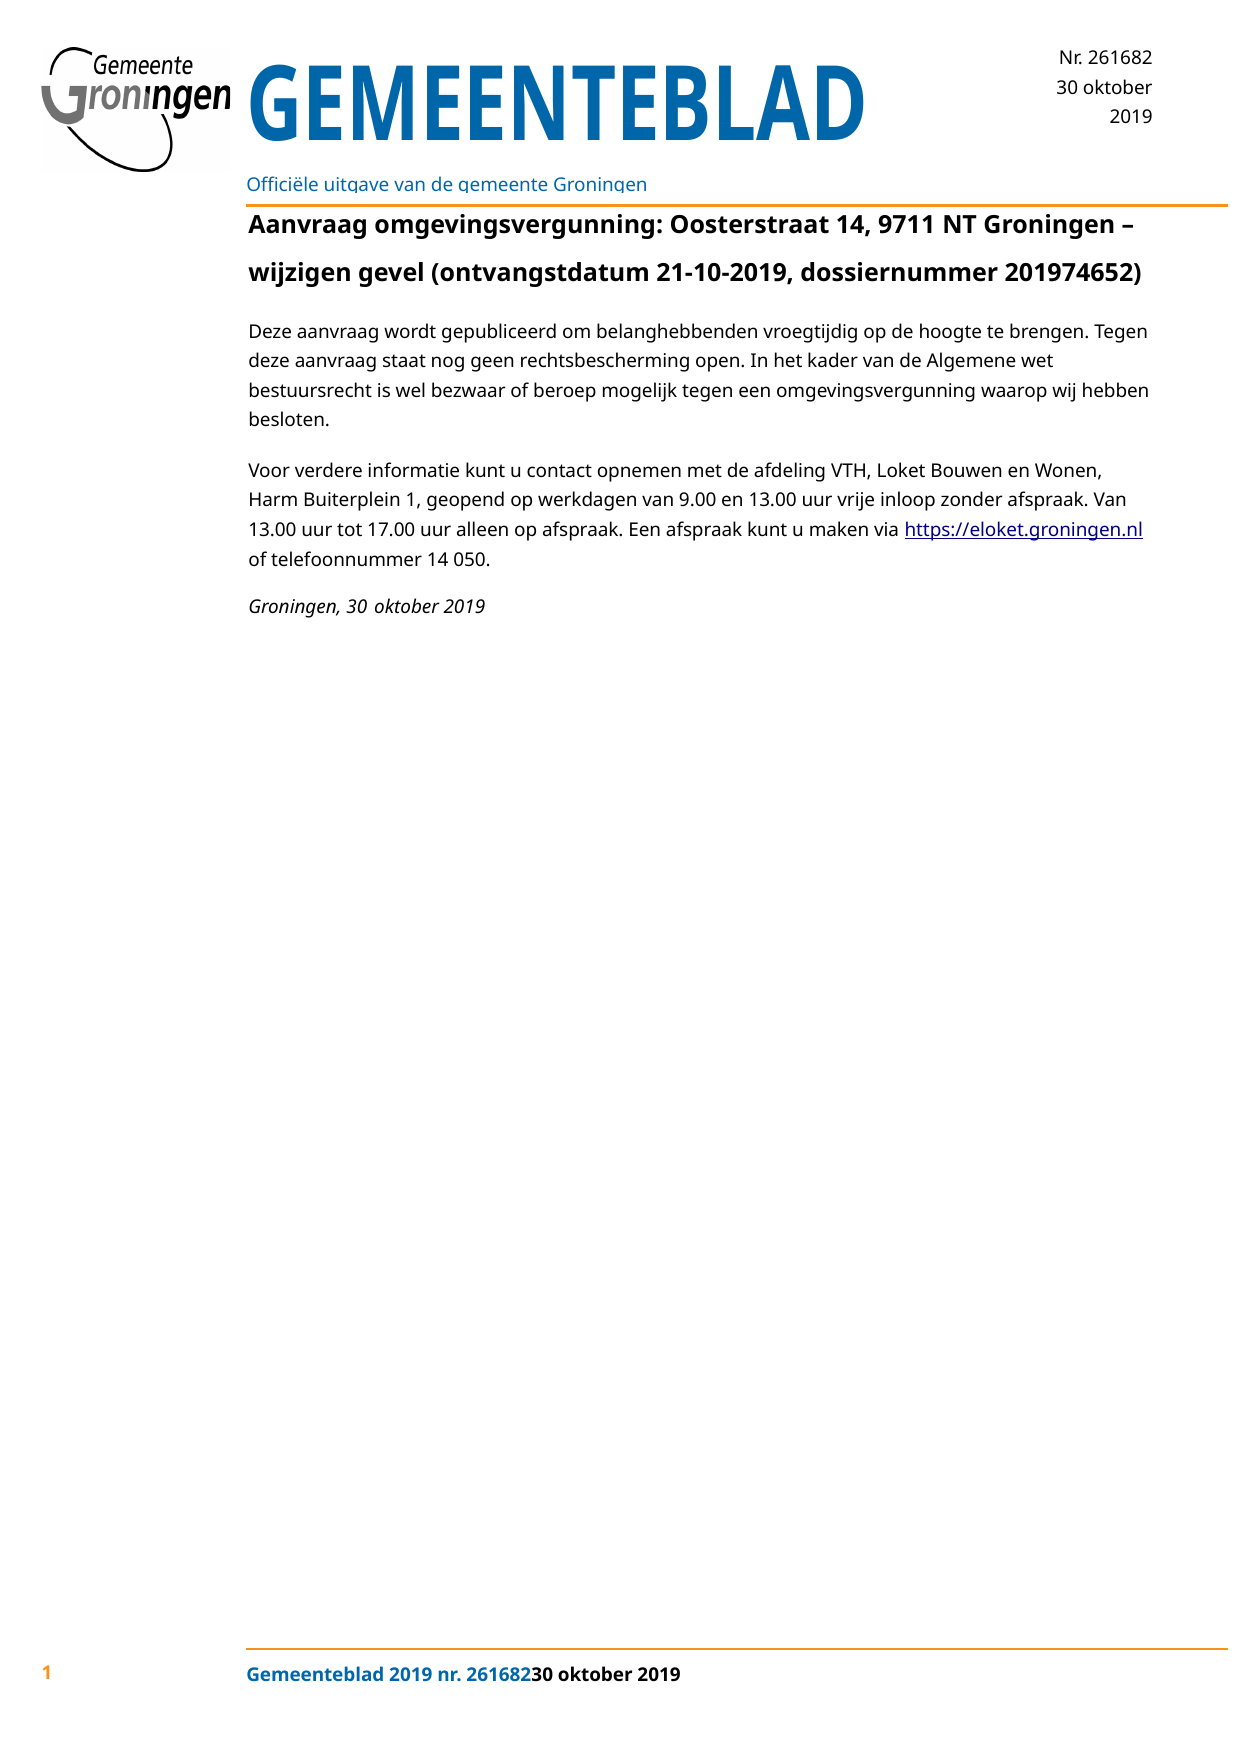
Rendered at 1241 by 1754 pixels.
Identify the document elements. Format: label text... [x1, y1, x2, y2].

text Groningen, 30 oktober 2019 [248, 594, 1152, 619]
text Voor verdere informatie kunt u contact opnemen met de afdeling VTH, Loket Bouwen en Wonen, Harm Buiterplein 1, geopend op werkdagen van 9.00 en 13.00 uur vrije inloop zonder afspraak. Van 13.00 uur tot 17.00 uur alleen op afspraak. Een afspraak kunt u maken via https://eloket.groningen.nl of telefoonnummer 14 050. [248, 457, 1152, 572]
picture [41, 47, 231, 172]
text Deze aanvraag wordt gepubliceerd om belanghebbenden vroegtijdig op de hoogte te brengen. Tegen deze aanvraag staat nog geen rechtsbescherming open. In het kader van de Algemene wet bestuursrecht is wel bezwaar of beroep mogelijk tegen een omgevingsvergunning waarop wij hebben besloten. [248, 318, 1152, 432]
text Aanvraag omgevingsvergunning: Oosterstraat 14, 9711 NT Groningen – wijzigen gevel (ontvangstdatum 21-10-2019, dossiernummer 201974652) [248, 207, 1152, 288]
